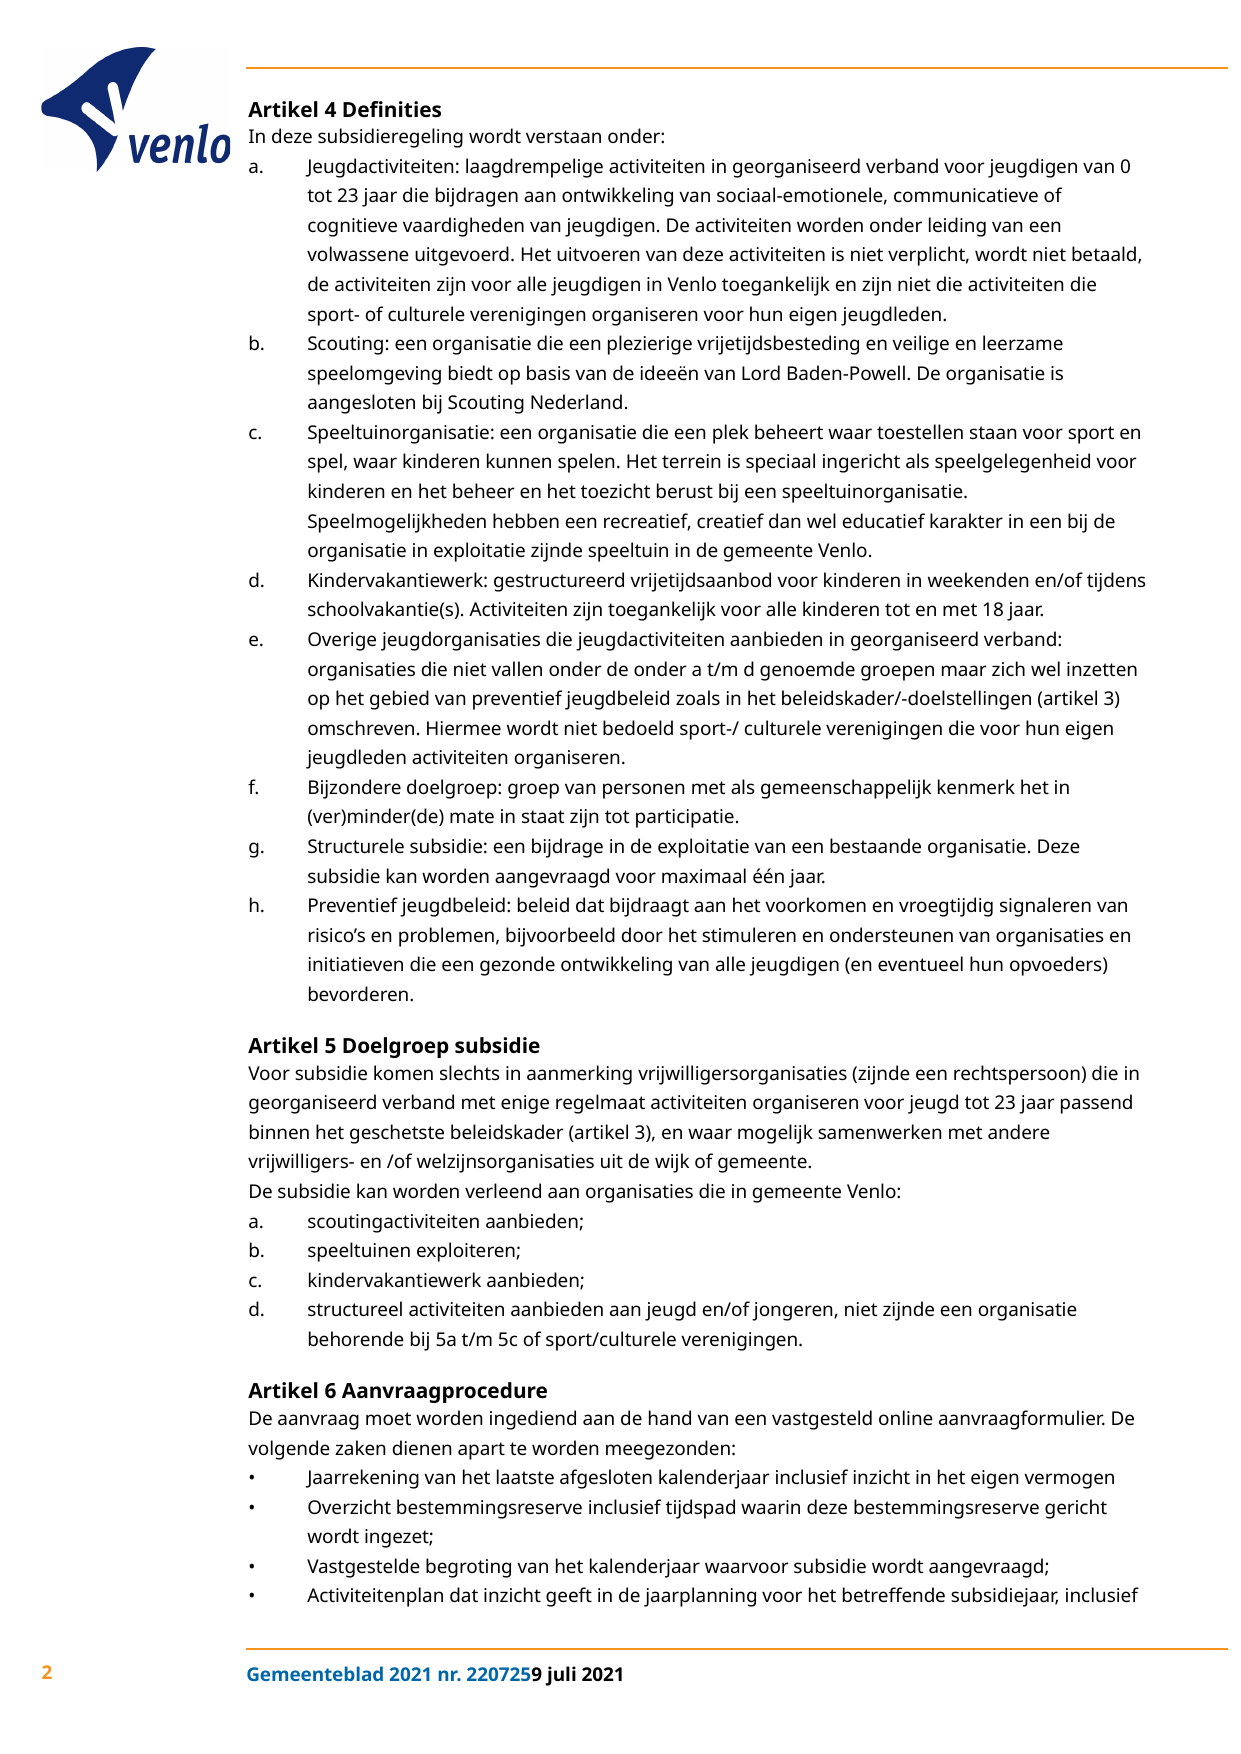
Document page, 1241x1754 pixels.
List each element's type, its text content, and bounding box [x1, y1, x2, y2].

list Jaarrekening van het laatste afgesloten kalenderjaar inclusief inzicht in het eigen vermogen [248, 1464, 1152, 1490]
list Speeltuinorganisatie: een organisatie die een plek beheert waar toestellen staan voor sport en spel, waar kinderen kunnen spelen. Het terrein is speciaal ingericht als speelgelegenheid voor kinderen en het beheer en het toezicht berust bij een speeltuinorganisatie. Speelmogelijkheden hebben een recreatief, creatief dan wel educatief karakter in een bij de organisatie in exploitatie zijnde speeltuin in de gemeente Venlo. [248, 419, 1152, 563]
text Artikel 4 Definities [248, 95, 1152, 123]
list Vastgestelde begroting van het kalenderjaar waarvoor subsidie wordt aangevraagd; [248, 1553, 1152, 1579]
text In deze subsidieregeling wordt verstaan onder: [248, 123, 1152, 149]
text Artikel 6 Aanvraagprocedure [248, 1377, 1152, 1405]
list Bijzondere doelgroep: groep van personen met als gemeenschappelijk kenmerk het in (ver)minder(de) mate in staat zijn tot participatie. [248, 774, 1152, 829]
list Overzicht bestemmingsreserve inclusief tijdspad waarin deze bestemmingsreserve gericht wordt ingezet; [248, 1494, 1152, 1549]
list Activiteitenplan dat inzicht geeft in de jaarplanning voor het betreffende subsidiejaar, inclusief [248, 1583, 1152, 1608]
text De subsidie kan worden verleend aan organisaties die in gemeente Venlo: [248, 1178, 1152, 1204]
text Artikel 5 Doelgroep subsidie [248, 1032, 1152, 1060]
list scoutingactiviteiten aanbieden; [248, 1208, 1152, 1234]
list speeltuinen exploiteren; [248, 1237, 1152, 1263]
list structureel activiteiten aanbieden aan jeugd en/of jongeren, niet zijnde een organisatie behorende bij 5a t/m 5c of sport/culturele verenigingen. [248, 1297, 1152, 1352]
text Voor subsidie komen slechts in aanmerking vrijwilligersorganisaties (zijnde een rechtspersoon) die in georganiseerd verband met enige regelmaat activiteiten organiseren voor jeugd tot 23 jaar passend binnen het geschetste beleidskader (artikel 3), en waar mogelijk samenwerken met andere vrijwilligers- en /of welzijnsorganisaties uit de wijk of gemeente. [248, 1060, 1152, 1174]
list Preventief jeugdbeleid: beleid dat bijdraagt aan het voorkomen en vroegtijdig signaleren van risico’s en problemen, bijvoorbeeld door het stimuleren en ondersteunen van organisaties en initiatieven die een gezonde ontwikkeling van alle jeugdigen (en eventueel hun opvoeders) bevorderen. [248, 892, 1152, 1007]
list Kindervakantiewerk: gestructureerd vrijetijdsaanbod voor kinderen in weekenden en/of tijdens schoolvakantie(s). Activiteiten zijn toegankelijk voor alle kinderen tot en met 18 jaar. [248, 567, 1152, 622]
list Structurele subsidie: een bijdrage in de exploitatie van een bestaande organisatie. Deze subsidie kan worden aangevraagd voor maximaal één jaar. [248, 833, 1152, 888]
picture [41, 47, 231, 172]
list kindervakantiewerk aanbieden; [248, 1267, 1152, 1293]
text De aanvraag moet worden ingediend aan de hand van een vastgesteld online aanvraagformulier. De volgende zaken dienen apart te worden meegezonden: [248, 1405, 1152, 1460]
list Scouting: een organisatie die een plezierige vrijetijdsbesteding en veilige en leerzame speelomgeving biedt op basis van de ideeën van Lord Baden-Powell. De organisatie is aangesloten bij Scouting Nederland. [248, 330, 1152, 415]
list Overige jeugdorganisaties die jeugdactiviteiten aanbieden in georganiseerd verband: organisaties die niet vallen onder de onder a t/m d genoemde groepen maar zich wel inzetten op het gebied van preventief jeugdbeleid zoals in het beleidskader/-doelstellingen (artikel 3) omschreven. Hiermee wordt niet bedoeld sport-/ culturele verenigingen die voor hun eigen jeugdleden activiteiten organiseren. [248, 626, 1152, 770]
list Jeugdactiviteiten: laagdrempelige activiteiten in georganiseerd verband voor jeugdigen van 0 tot 23 jaar die bijdragen aan ontwikkeling van sociaal-emotionele, communicatieve of cognitieve vaardigheden van jeugdigen. De activiteiten worden onder leiding van een volwassene uitgevoerd. Het uitvoeren van deze activiteiten is niet verplicht, wordt niet betaald, de activiteiten zijn voor alle jeugdigen in Venlo toegankelijk en zijn niet die activiteiten die sport- of culturele verenigingen organiseren voor hun eigen jeugdleden. [248, 153, 1152, 326]
